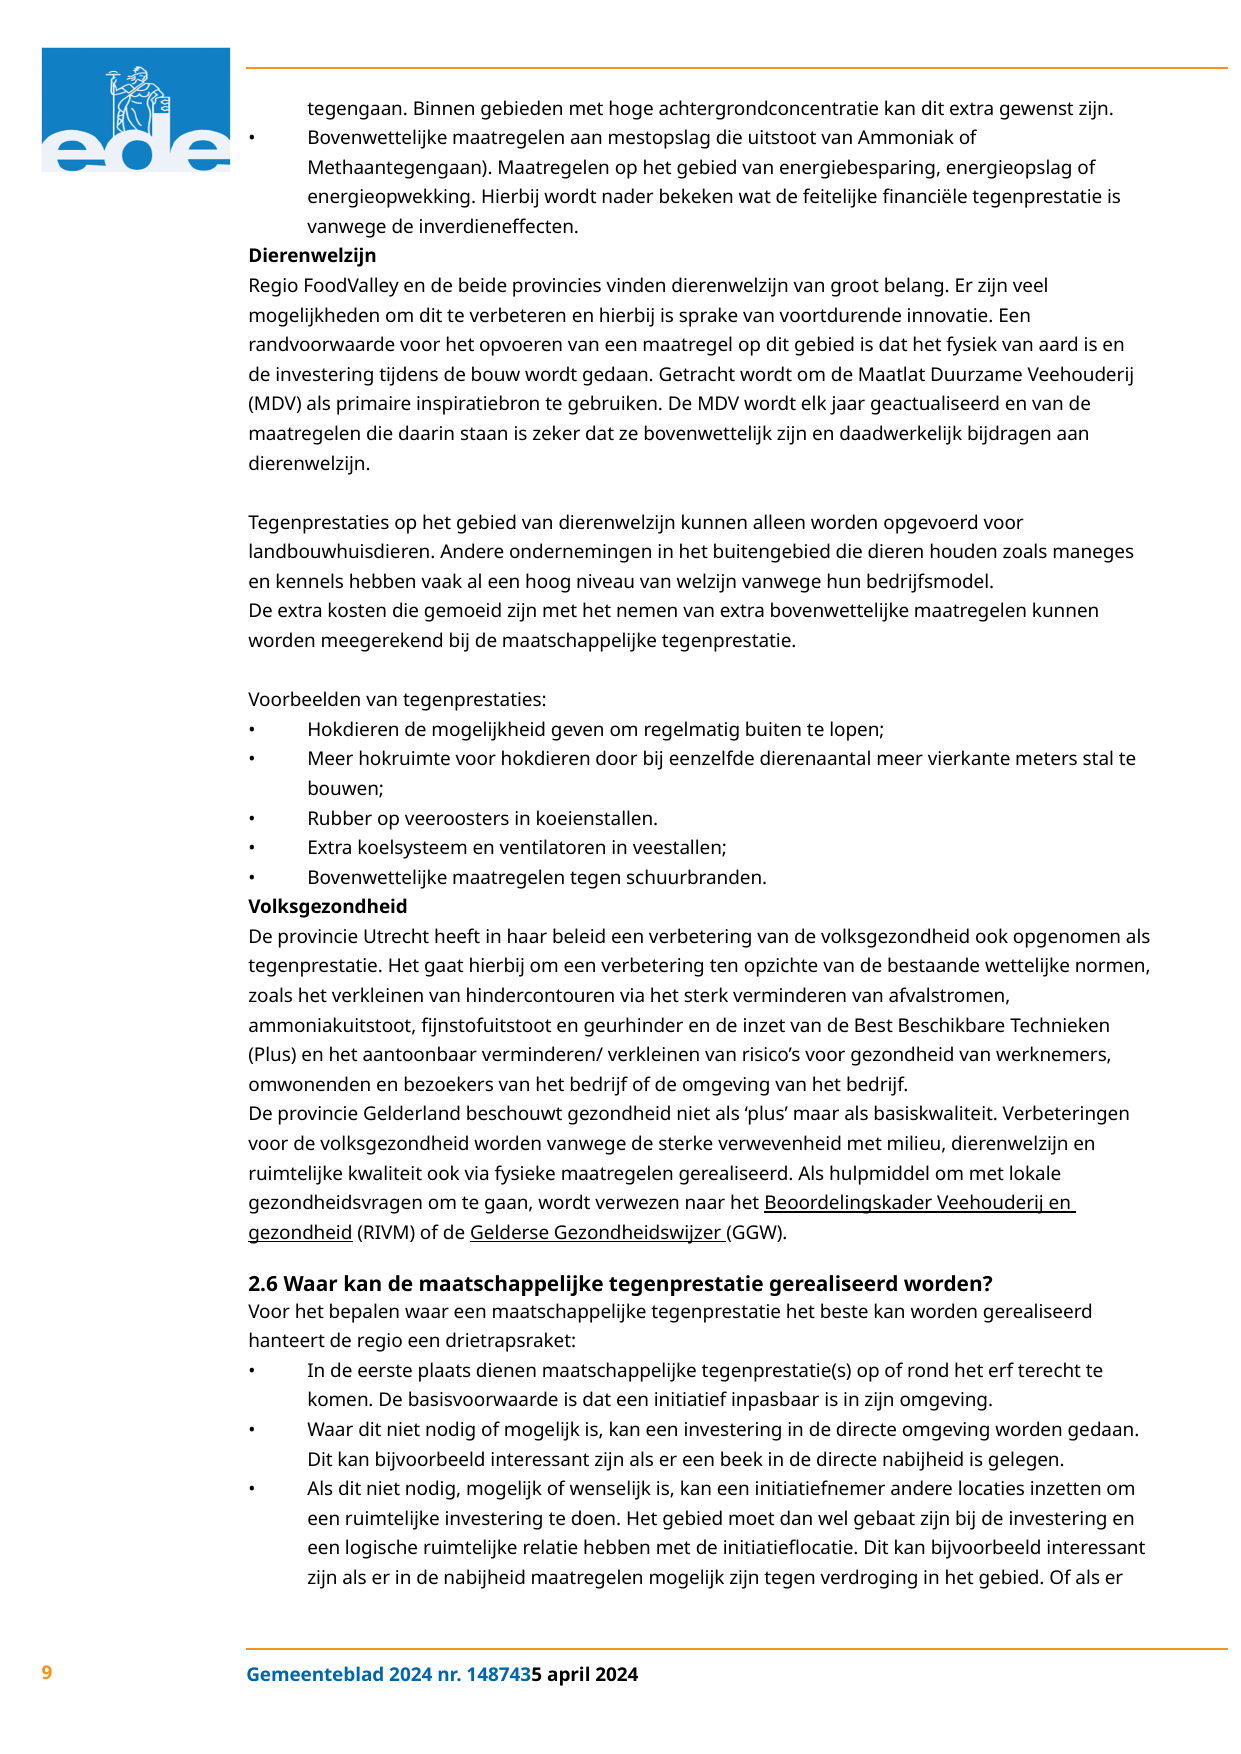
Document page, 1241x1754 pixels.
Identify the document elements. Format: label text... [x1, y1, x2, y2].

picture [41, 47, 231, 172]
list Waar dit niet nodig of mogelijk is, kan een investering in de directe omgeving worden gedaan. Dit kan bijvoorbeeld interessant zijn als er een beek in de directe nabijheid is gelegen. [248, 1416, 1152, 1471]
list tegengaan. Binnen gebieden met hoge achtergrondconcentratie kan dit extra gewenst zijn. [248, 95, 1152, 121]
list In de eerste plaats dienen maatschappelijke tegenprestatie(s) op of rond het erf terecht te komen. De basisvoorwaarde is dat een initiatief inpasbaar is in zijn omgeving. [248, 1357, 1152, 1412]
list Bovenwettelijke maatregelen aan mestopslag die uitstoot van Ammoniak of Methaantegengaan). Maatregelen op het gebied van energiebesparing, energieopslag of energieopwekking. Hierbij wordt nader bekeken wat de feitelijke financiële tegenprestatie is vanwege de inverdieneffecten. [248, 124, 1152, 239]
list Meer hokruimte voor hokdieren door bij eenzelfde dierenaantal meer vierkante meters stal te bouwen; [248, 746, 1152, 801]
text Regio FoodValley en de beide provincies vinden dierenwelzijn van groot belang. Er zijn veel mogelijkheden om dit te verbeteren en hierbij is sprake van voortdurende innovatie. Een randvoorwaarde voor het opvoeren van een maatregel op dit gebied is dat het fysiek van aard is en de investering tijdens de bouw wordt gedaan. Getracht wordt om de Maatlat Duurzame Veehouderij (MDV) als primaire inspiratiebron te gebruiken. De MDV wordt elk jaar geactualiseerd en van de maatregelen die daarin staan is zeker dat ze bovenwettelijk zijn en daadwerkelijk bijdragen aan dierenwelzijn. [248, 272, 1152, 476]
text Volksgezondheid [248, 893, 1152, 919]
text Tegenprestaties op het gebied van dierenwelzijn kunnen alleen worden opgevoerd voor landbouwhuisdieren. Andere ondernemingen in het buitengebied die dieren houden zoals maneges en kennels hebben vaak al een hoog niveau van welzijn vanwege hun bedrijfsmodel. [248, 509, 1152, 594]
text De provincie Utrecht heeft in haar beleid een verbetering van de volksgezondheid ook opgenomen als tegenprestatie. Het gaat hierbij om een verbetering ten opzichte van de bestaande wettelijke normen, zoals het verkleinen van hindercontouren via het sterk verminderen van afvalstromen, ammoniakuitstoot, fijnstofuitstoot en geurhinder en de inzet van de Best Beschikbare Technieken (Plus) en het aantoonbaar verminderen/ verkleinen van risico’s voor gezondheid van werknemers, omwonenden en bezoekers van het bedrijf of de omgeving van het bedrijf. [248, 923, 1152, 1097]
text Voor het bepalen waar een maatschappelijke tegenprestatie het beste kan worden gerealiseerd hanteert de regio een drietrapsraket: [248, 1298, 1152, 1353]
list Bovenwettelijke maatregelen tegen schuurbranden. [248, 864, 1152, 890]
list Rubber op veeroosters in koeienstallen. [248, 805, 1152, 831]
text Voorbeelden van tegenprestaties: [248, 686, 1152, 712]
text Dierenwelzijn [248, 243, 1152, 268]
list Hokdieren de mogelijkheid geven om regelmatig buiten te lopen; [248, 716, 1152, 742]
text De provincie Gelderland beschouwt gezondheid niet als ‘plus’ maar als basiskwaliteit. Verbeteringen voor de volksgezondheid worden vanwege de sterke verwevenheid met milieu, dierenwelzijn en ruimtelijke kwaliteit ook via fysieke maatregelen gerealiseerd. Als hulpmiddel om met lokale gezondheidsvragen om te gaan, wordt verwezen naar het Beoordelingskader Veehouderij en gezondheid (RIVM) of de Gelderse Gezondheidswijzer (GGW). [248, 1101, 1152, 1245]
text 2.6 Waar kan de maatschappelijke tegenprestatie gerealiseerd worden? [248, 1269, 1152, 1298]
text De extra kosten die gemoeid zijn met het nemen van extra bovenwettelijke maatregelen kunnen worden meegerekend bij de maatschappelijke tegenprestatie. [248, 598, 1152, 653]
list Als dit niet nodig, mogelijk of wenselijk is, kan een initiatiefnemer andere locaties inzetten om een ruimtelijke investering te doen. Het gebied moet dan wel gebaat zijn bij de investering en een logische ruimtelijke relatie hebben met de initiatieflocatie. Dit kan bijvoorbeeld interessant zijn als er in de nabijheid maatregelen mogelijk zijn tegen verdroging in het gebied. Of als er [248, 1475, 1152, 1590]
list Extra koelsysteem en ventilatoren in veestallen; [248, 834, 1152, 860]
